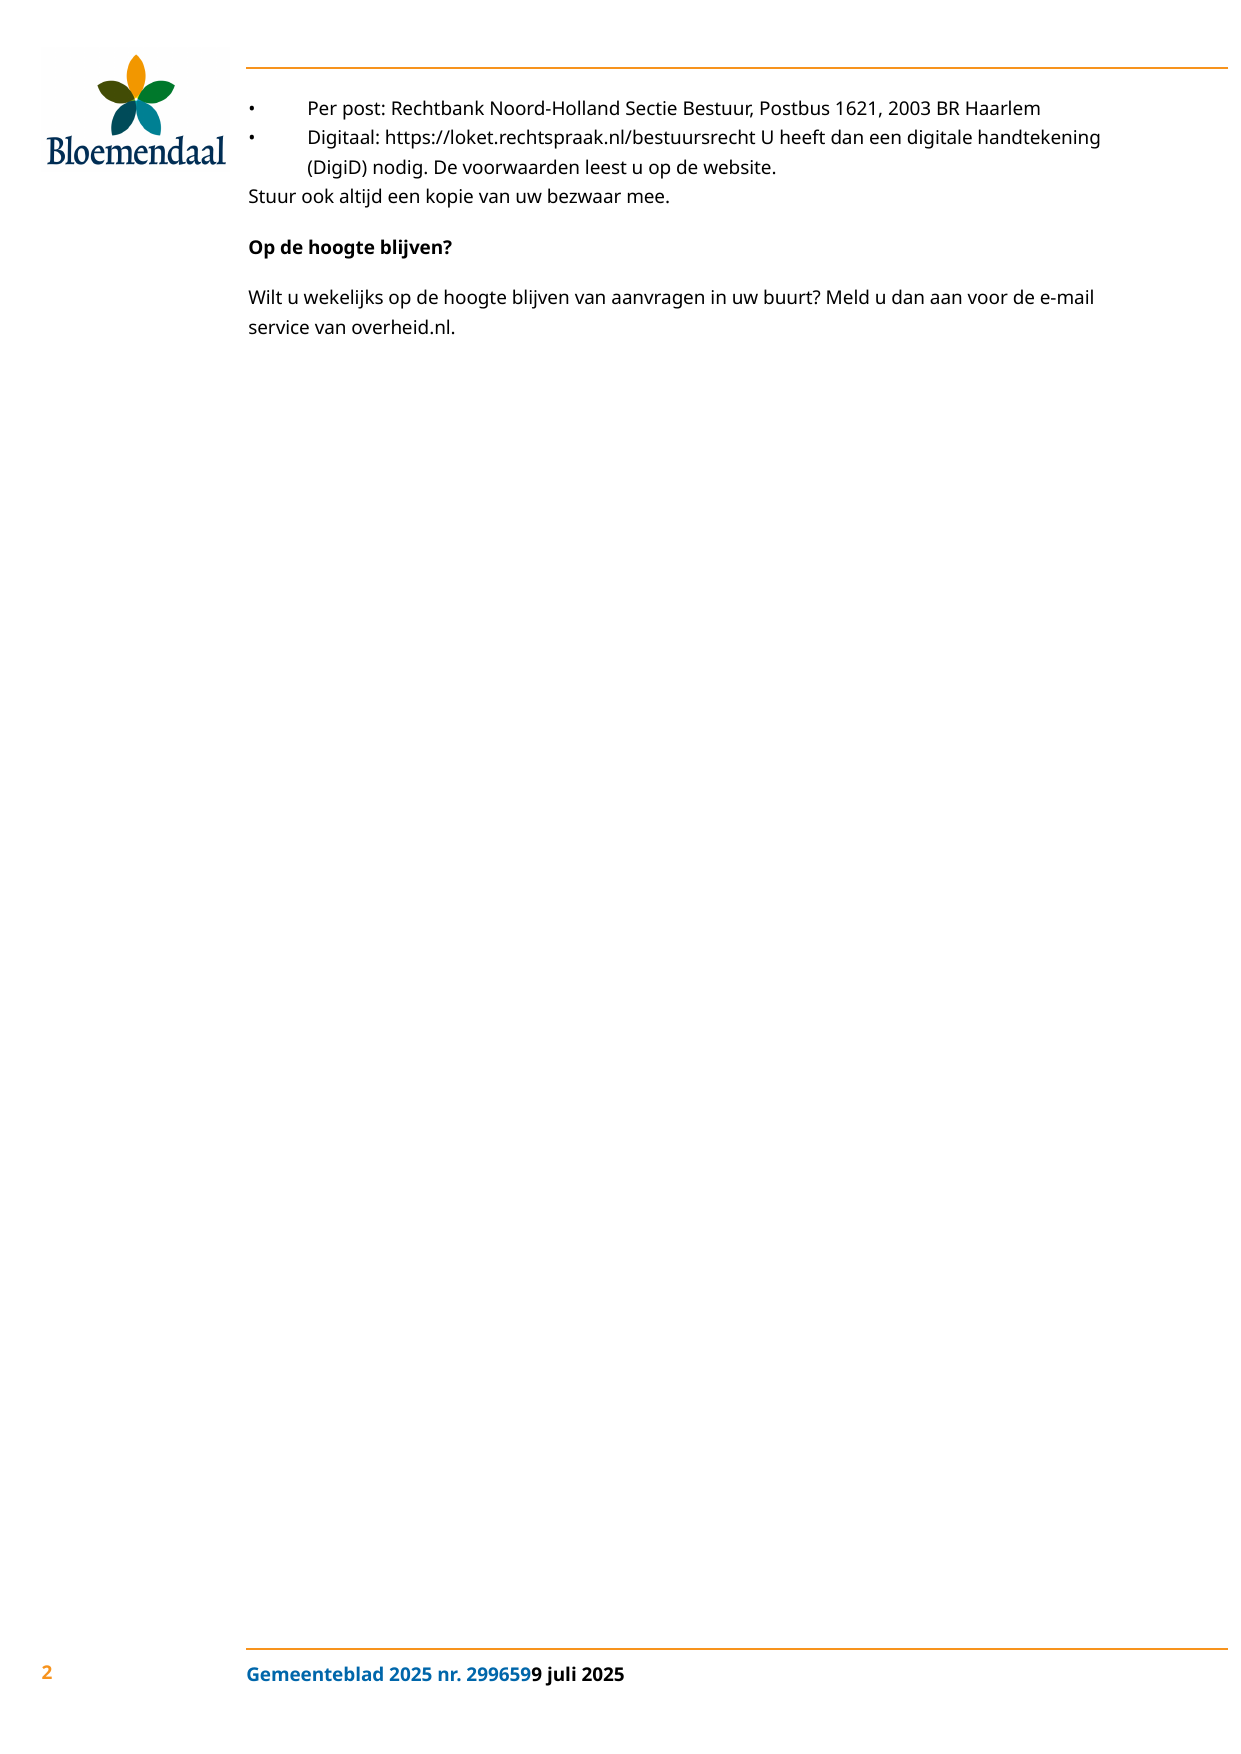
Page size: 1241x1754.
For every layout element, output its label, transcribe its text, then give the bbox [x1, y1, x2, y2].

list Per post: Rechtbank Noord-Holland Sectie Bestuur, Postbus 1621, 2003 BR Haarlem [248, 95, 1152, 121]
text Op de hoogte blijven? [248, 234, 1152, 260]
text Wilt u wekelijks op de hoogte blijven van aanvragen in uw buurt? Meld u dan aan voor de e-mail service van overheid.nl. [248, 284, 1152, 340]
picture [41, 47, 231, 172]
list Digitaal: https://loket.rechtspraak.nl/bestuursrecht U heeft dan een digitale handtekening (DigiD) nodig. De voorwaarden leest u op de website. [248, 124, 1152, 180]
text Stuur ook altijd een kopie van uw bezwaar mee. [248, 183, 1152, 209]
